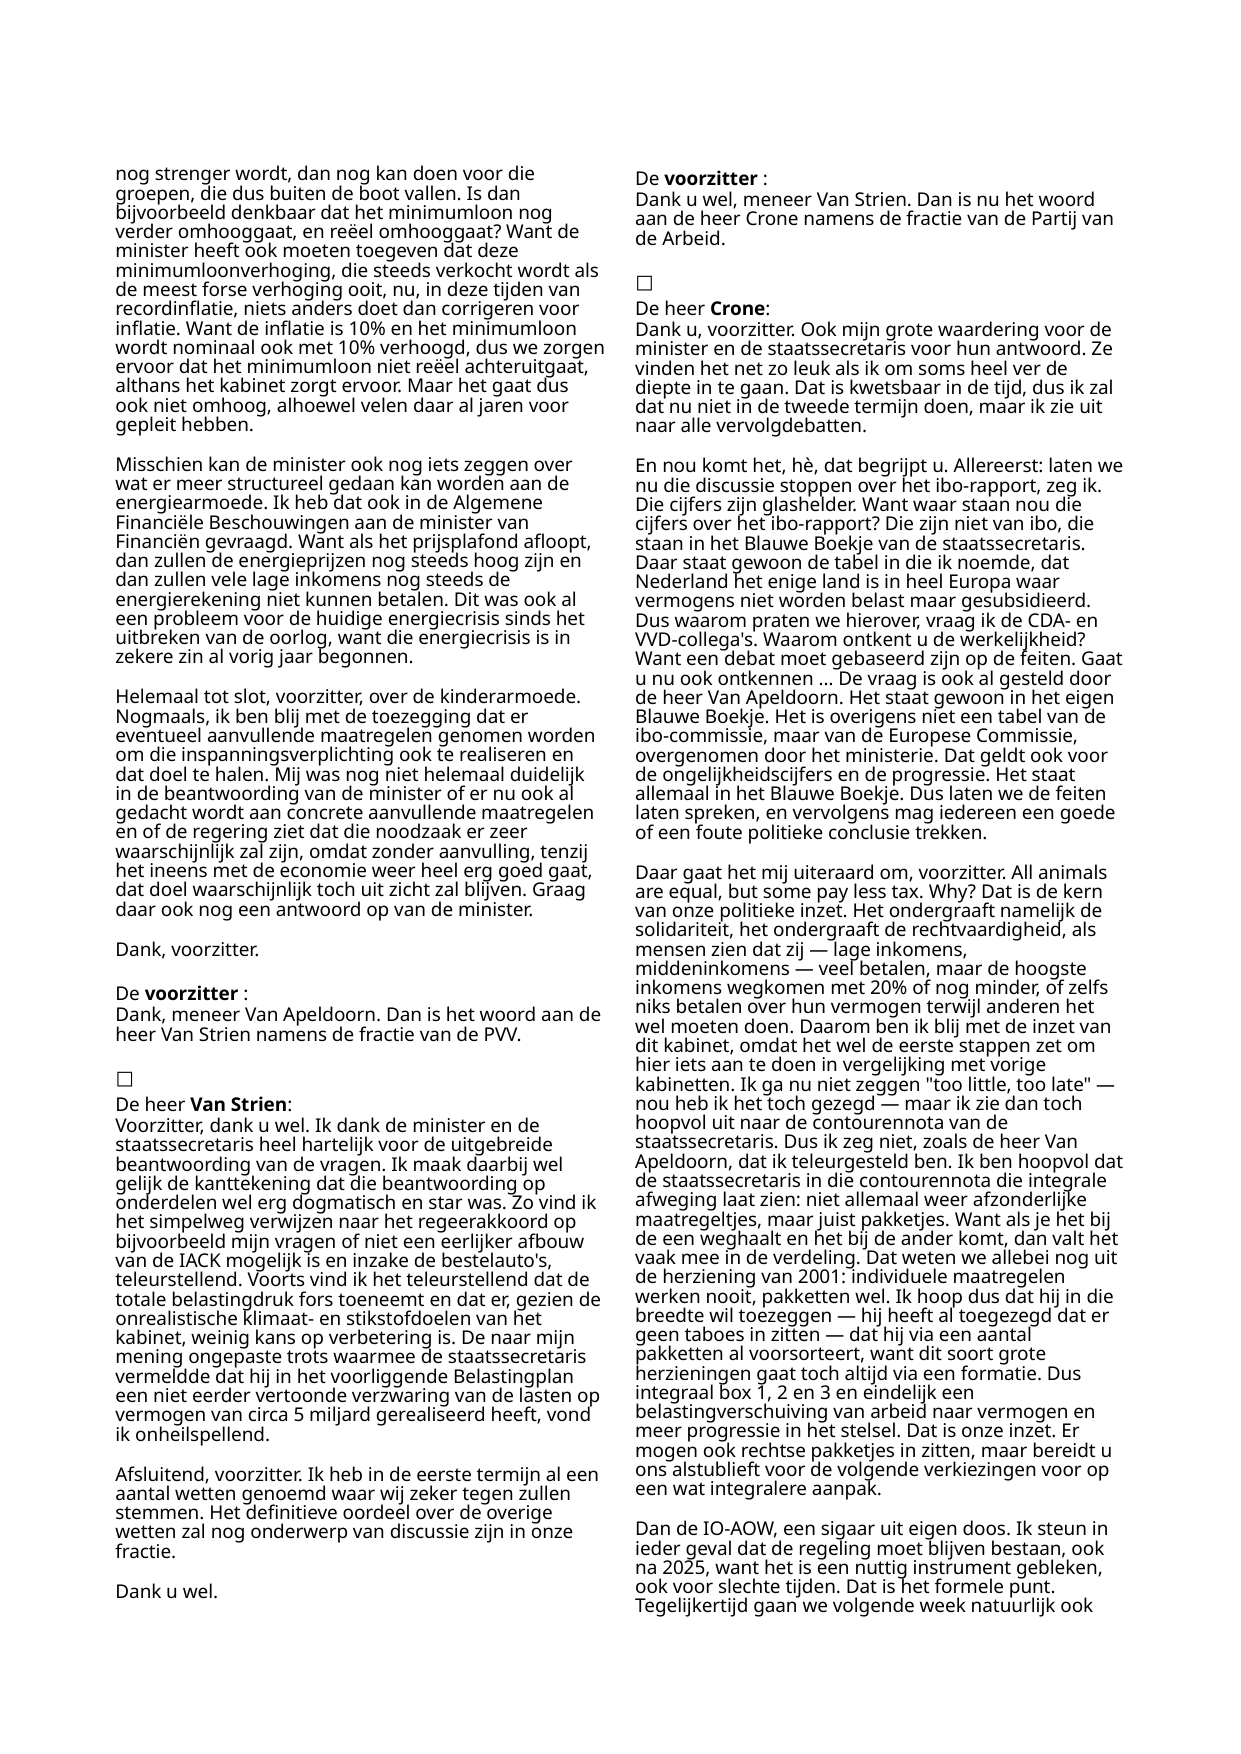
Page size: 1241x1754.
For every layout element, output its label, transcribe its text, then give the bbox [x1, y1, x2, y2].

text De voorzitter : [115, 981, 605, 1006]
text Dank, meneer Van Apeldoorn. Dan is het woord aan de heer Van Strien namens de fractie van de PVV. [115, 1006, 605, 1045]
text ⬜ [635, 270, 1125, 295]
text De voorzitter : [635, 165, 1125, 191]
text En nou komt het, hè, dat begrijpt u. Allereerst: laten we nu die discussie stoppen over het ibo-rapport, zeg ik. Die cijfers zijn glashelder. Want waar staan nou die cijfers over het ibo-rapport? Die zijn niet van ibo, die staan in het Blauwe Boekje van de staatssecretaris. Daar staat gewoon de tabel in die ik noemde, dat Nederland het enige land is in heel Europa waar vermogens niet worden belast maar gesubsidieerd. Dus waarom praten we hierover, vraag ik de CDA- en VVD-collega's. Waarom ontkent u de werkelijkheid? Want een debat moet gebaseerd zijn op de feiten. Gaat u nu ook ontkennen … De vraag is ook al gesteld door de heer Van Apeldoorn. Het staat gewoon in het eigen Blauwe Boekje. Het is overigens niet een tabel van de ibo-commissie, maar van de Europese Commissie, overgenomen door het ministerie. Dat geldt ook voor de ongelijkheidscijfers en de progressie. Het staat allemaal in het Blauwe Boekje. Dus laten we de feiten laten spreken, en vervolgens mag iedereen een goede of een foute politieke conclusie trekken. [635, 457, 1125, 843]
text Dan de IO-AOW, een sigaar uit eigen doos. Ik steun in ieder geval dat de regeling moet blijven bestaan, ook na 2025, want het is een nuttig instrument gebleken, ook voor slechte tijden. Dat is het formele punt. Tegelijkertijd gaan we volgende week natuurlijk ook [635, 1520, 1125, 1617]
text Dank u wel, meneer Van Strien. Dan is nu het woord aan de heer Crone namens de fractie van de Partij van de Arbeid. [635, 191, 1125, 249]
text Dank, voorzitter. [115, 941, 605, 960]
text De heer Crone: [635, 295, 1125, 321]
text Dank u, voorzitter. Ook mijn grote waardering voor de minister en de staatssecretaris voor hun antwoord. Ze vinden het net zo leuk als ik om soms heel ver de diepte in te gaan. Dat is kwetsbaar in de tijd, dus ik zal dat nu niet in de tweede termijn doen, maar ik zie uit naar alle vervolgdebatten. [635, 321, 1125, 437]
text Daar gaat het mij uiteraard om, voorzitter. All animals are equal, but some pay less tax. Why? Dat is de kern van onze politieke inzet. Het ondergraaft namelijk de solidariteit, het ondergraaft de rechtvaardigheid, als mensen zien dat zij — lage inkomens, middeninkomens — veel betalen, maar de hoogste inkomens wegkomen met 20% of nog minder, of zelfs niks betalen over hun vermogen terwijl anderen het wel moeten doen. Daarom ben ik blij met de inzet van dit kabinet, omdat het wel de eerste stappen zet om hier iets aan te doen in vergelijking met vorige kabinetten. Ik ga nu niet zeggen "too little, too late" — nou heb ik het toch gezegd — maar ik zie dan toch hoopvol uit naar de contourennota van de staatssecretaris. Dus ik zeg niet, zoals de heer Van Apeldoorn, dat ik teleurgesteld ben. Ik ben hoopvol dat de staatssecretaris in die contourennota die integrale afweging laat zien: niet allemaal weer afzonderlijke maatregeltjes, maar juist pakketjes. Want als je het bij de een weghaalt en het bij de ander komt, dan valt het vaak mee in de verdeling. Dat weten we allebei nog uit de herziening van 2001: individuele maatregelen werken nooit, pakketten wel. Ik hoop dus dat hij in die breedte wil toezeggen — hij heeft al toegezegd dat er geen taboes in zitten — dat hij via een aantal pakketten al voorsorteert, want dit soort grote herzieningen gaat toch altijd via een formatie. Dus integraal box 1, 2 en 3 en eindelijk een belastingverschuiving van arbeid naar vermogen en meer progressie in het stelsel. Dat is onze inzet. Er mogen ook rechtse pakketjes in zitten, maar bereidt u ons alstublieft voor de volgende verkiezingen voor op een wat integralere aanpak. [635, 864, 1125, 1499]
text nog strenger wordt, dan nog kan doen voor die groepen, die dus buiten de boot vallen. Is dan bijvoorbeeld denkbaar dat het minimumloon nog verder omhooggaat, en reëel omhooggaat? Want de minister heeft ook moeten toegeven dat deze minimumloonverhoging, die steeds verkocht wordt als de meest forse verhoging ooit, nu, in deze tijden van recordinflatie, niets anders doet dan corrigeren voor inflatie. Want de inflatie is 10% en het minimumloon wordt nominaal ook met 10% verhoogd, dus we zorgen ervoor dat het minimumloon niet reëel achteruitgaat, althans het kabinet zorgt ervoor. Maar het gaat dus ook niet omhoog, alhoewel velen daar al jaren voor gepleit hebben. [115, 165, 605, 435]
text Voorzitter, dank u wel. Ik dank de minister en de staatssecretaris heel hartelijk voor de uitgebreide beantwoording van de vragen. Ik maak daarbij wel gelijk de kanttekening dat die beantwoording op onderdelen wel erg dogmatisch en star was. Zo vind ik het simpelweg verwijzen naar het regeerakkoord op bijvoorbeeld mijn vragen of niet een eerlijker afbouw van de IACK mogelijk is en inzake de bestelauto's, teleurstellend. Voorts vind ik het teleurstellend dat de totale belastingdruk fors toeneemt en dat er, gezien de onrealistische klimaat- en stikstofdoelen van het kabinet, weinig kans op verbetering is. De naar mijn mening ongepaste trots waarmee de staatssecretaris vermeldde dat hij in het voorliggende Belastingplan een niet eerder vertoonde verzwaring van de lasten op vermogen van circa 5 miljard gerealiseerd heeft, vond ik onheilspellend. [115, 1117, 605, 1445]
text Afsluitend, voorzitter. Ik heb in de eerste termijn al een aantal wetten genoemd waar wij zeker tegen zullen stemmen. Het definitieve oordeel over de overige wetten zal nog onderwerp van discussie zijn in onze fractie. [115, 1466, 605, 1562]
text Helemaal tot slot, voorzitter, over de kinderarmoede. Nogmaals, ik ben blij met de toezegging dat er eventueel aanvullende maatregelen genomen worden om die inspanningsverplichting ook te realiseren en dat doel te halen. Mij was nog niet helemaal duidelijk in de beantwoording van de minister of er nu ook al gedacht wordt aan concrete aanvullende maatregelen en of de regering ziet dat die noodzaak er zeer waarschijnlijk zal zijn, omdat zonder aanvulling, tenzij het ineens met de economie weer heel erg goed gaat, dat doel waarschijnlijk toch uit zicht zal blijven. Graag daar ook nog een antwoord op van de minister. [115, 688, 605, 920]
text ⬜ [115, 1066, 605, 1091]
text De heer Van Strien: [115, 1091, 605, 1117]
text Misschien kan de minister ook nog iets zeggen over wat er meer structureel gedaan kan worden aan de energiearmoede. Ik heb dat ook in de Algemene Financiële Beschouwingen aan de minister van Financiën gevraagd. Want als het prijsplafond afloopt, dan zullen de energieprijzen nog steeds hoog zijn en dan zullen vele lage inkomens nog steeds de energierekening niet kunnen betalen. Dit was ook al een probleem voor de huidige energiecrisis sinds het uitbreken van de oorlog, want die energiecrisis is in zekere zin al vorig jaar begonnen. [115, 456, 605, 668]
text Dank u wel. [115, 1583, 605, 1602]
